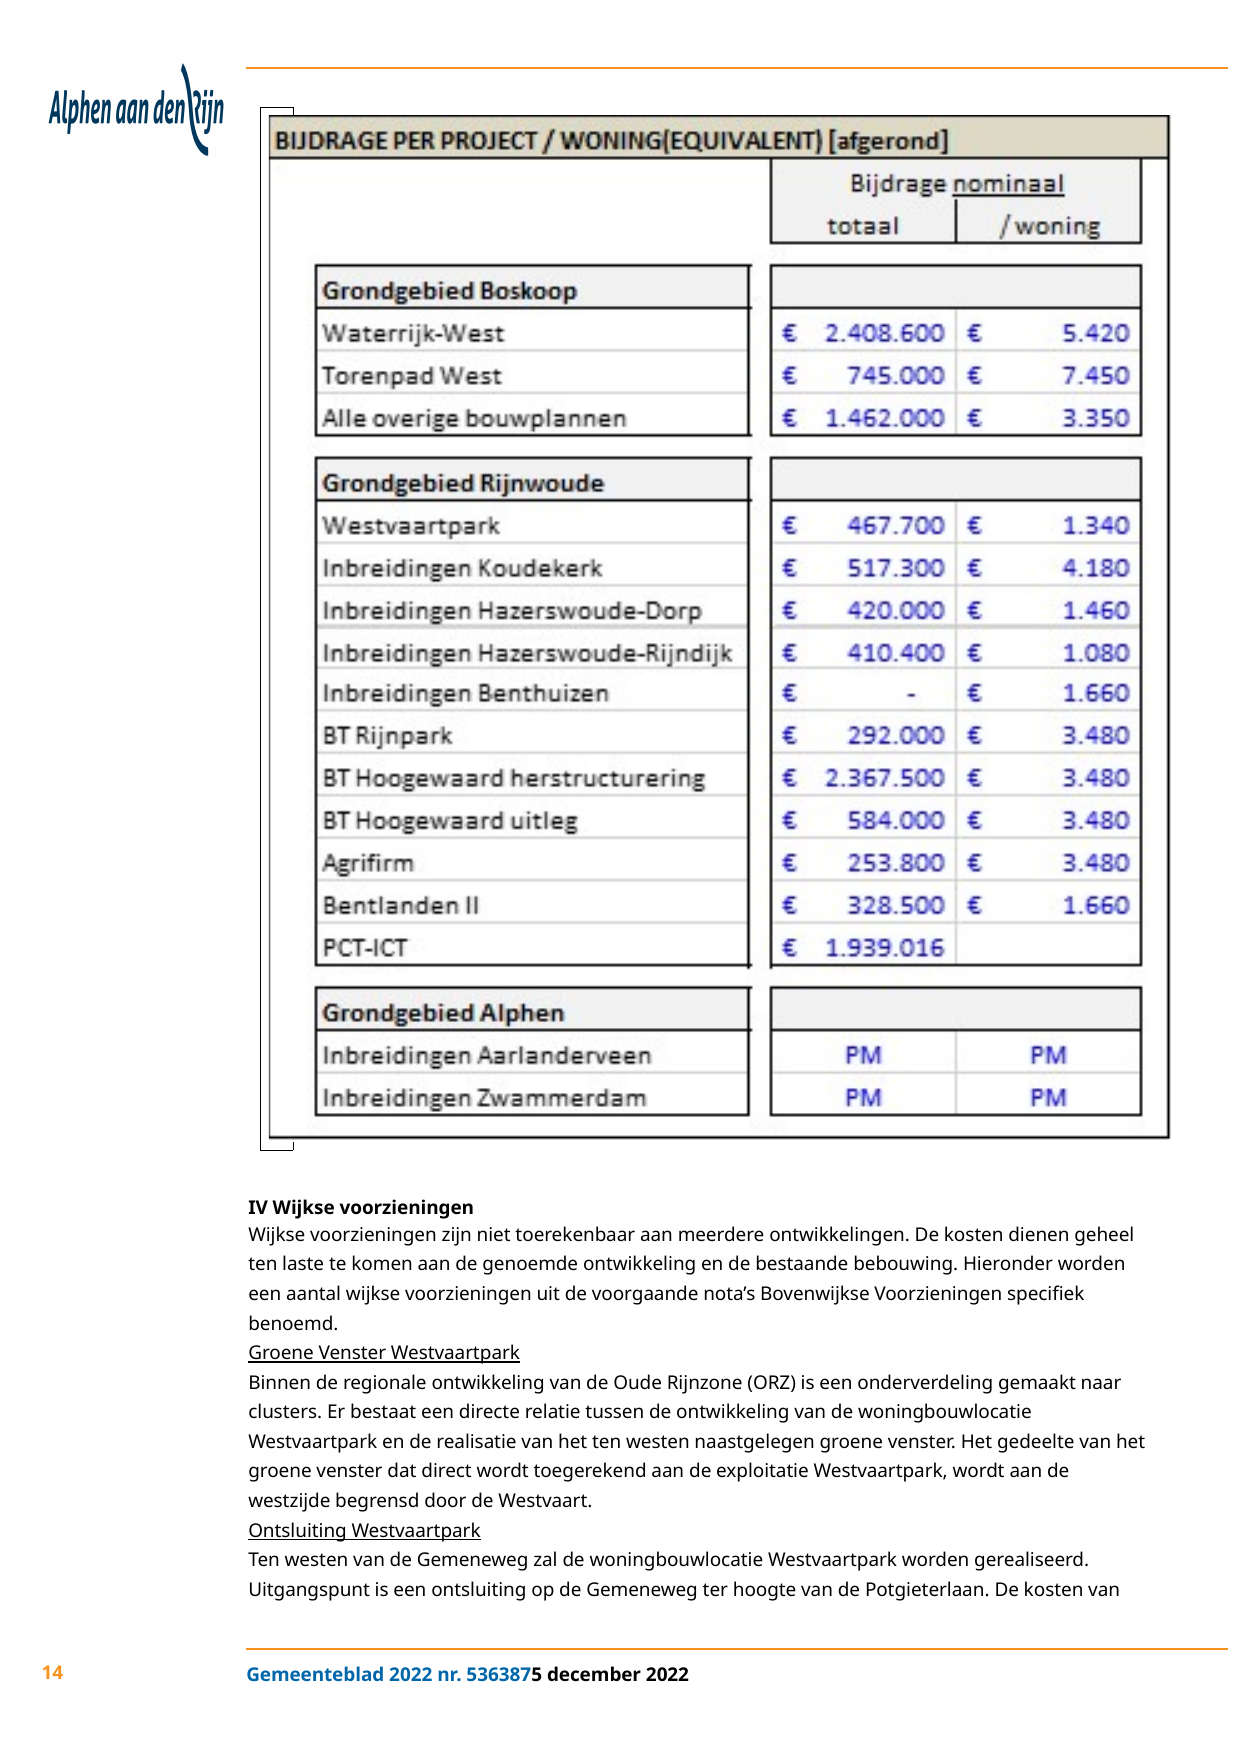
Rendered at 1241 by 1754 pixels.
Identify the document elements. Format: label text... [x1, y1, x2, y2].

text Wijkse voorzieningen zijn niet toerekenbaar aan meerdere ontwikkelingen. De kosten dienen geheel ten laste te komen aan de genoemde ontwikkeling en de bestaande bebouwing. Hieronder worden een aantal wijkse voorzieningen uit de voorgaande nota’s Bovenwijkse Voorzieningen specifiek benoemd. [248, 1221, 1152, 1335]
text Groene Venster Westvaartpark [248, 1339, 1152, 1365]
text IV Wijkse voorzieningen [248, 1192, 1152, 1221]
text Ontsluiting Westvaartpark [248, 1517, 1152, 1542]
picture [268, 115, 1173, 1142]
text Binnen de regionale ontwikkeling van de Oude Rijnzone (ORZ) is een onderverdeling gemaakt naar clusters. Er bestaat een directe relatie tussen de ontwikkeling van de woningbouwlocatie Westvaartpark en de realisatie van het ten westen naastgelegen groene venster. Het gedeelte van het groene venster dat direct wordt toegerekend aan de exploitatie Westvaartpark, wordt aan de westzijde begrensd door de Westvaart. [248, 1369, 1152, 1513]
text Ten westen van de Gemeneweg zal de woningbouwlocatie Westvaartpark worden gerealiseerd. Uitgangspunt is een ontsluiting op de Gemeneweg ter hoogte van de Potgieterlaan. De kosten van [248, 1546, 1152, 1602]
picture [41, 47, 231, 172]
